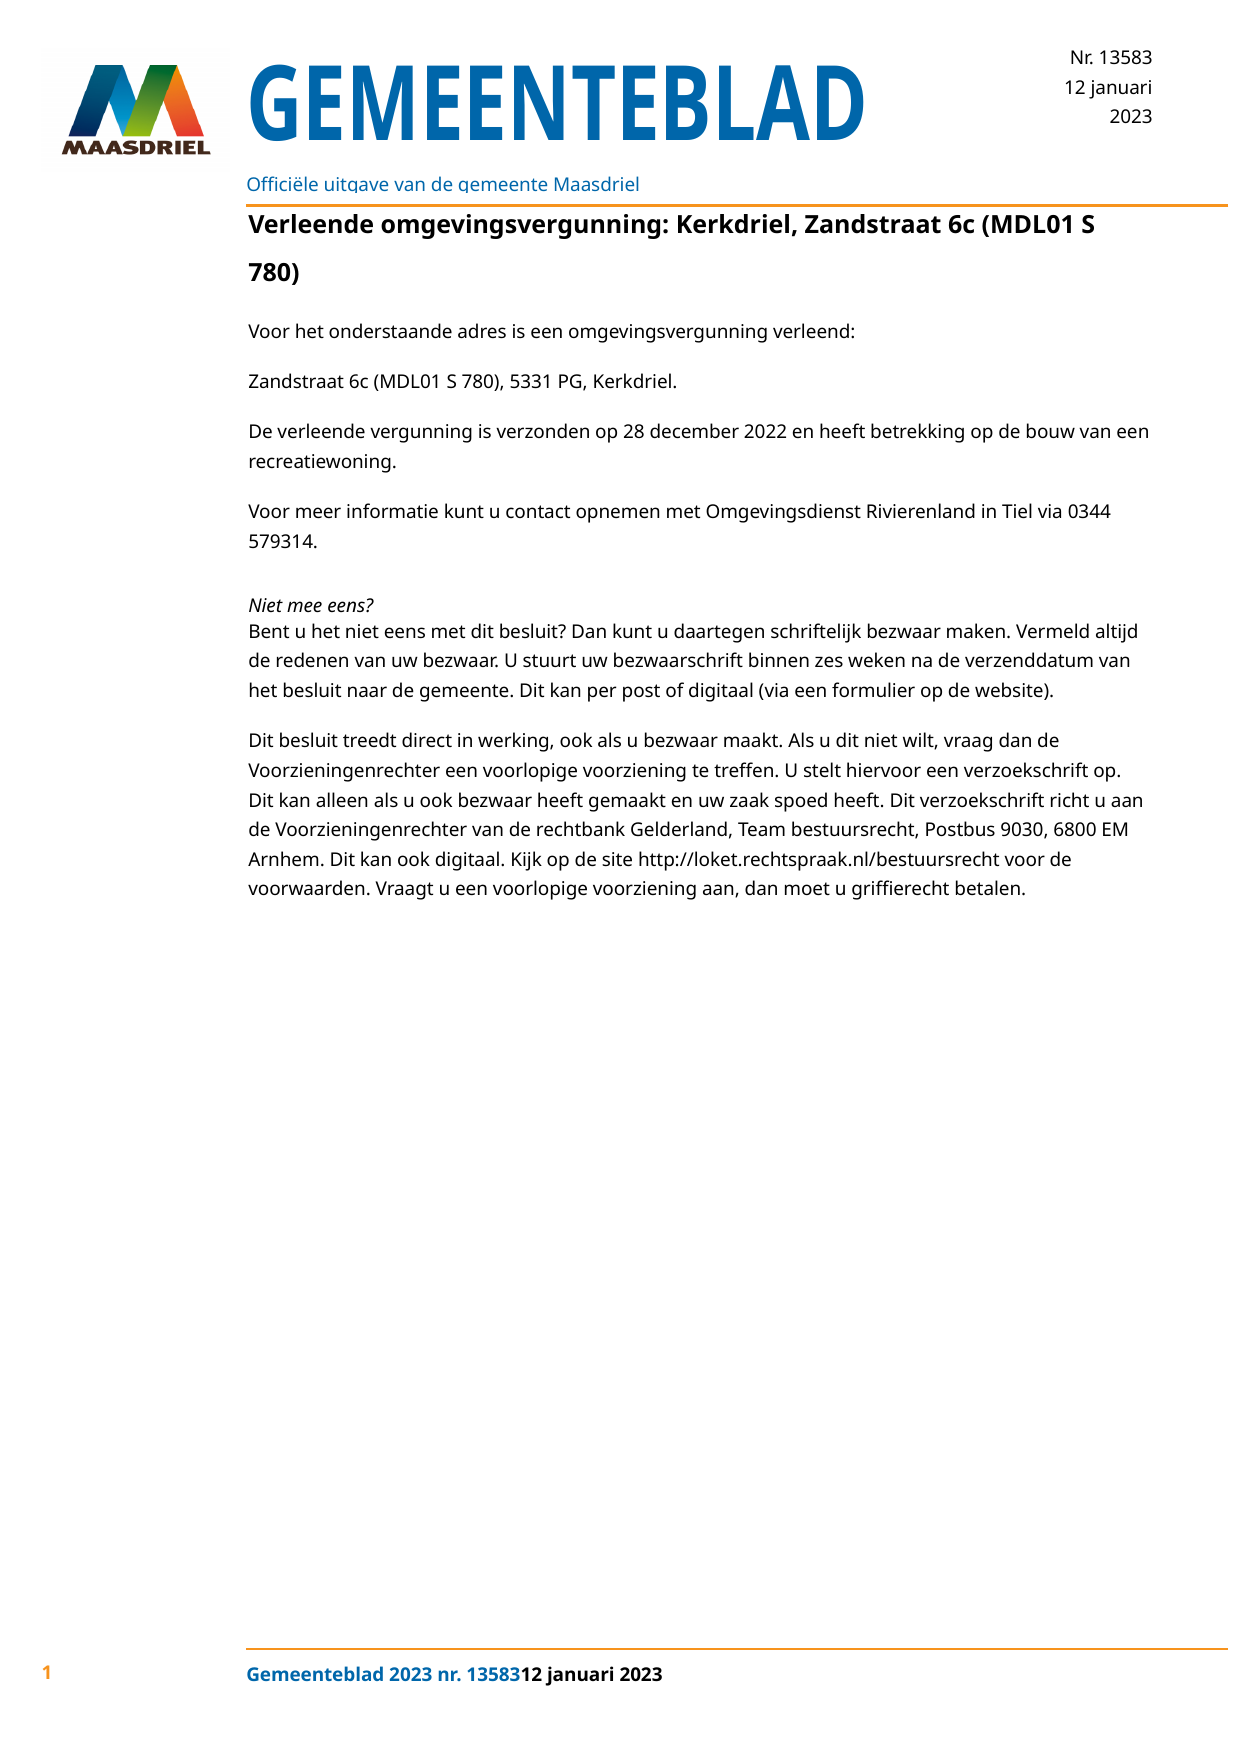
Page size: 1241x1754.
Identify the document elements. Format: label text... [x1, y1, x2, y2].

text Voor het onderstaande adres is een omgevingsvergunning verleend: [248, 318, 1152, 344]
text Verleende omgevingsvergunning: Kerkdriel, Zandstraat 6c (MDL01 S 780) [248, 207, 1152, 288]
picture [41, 47, 231, 172]
text Voor meer informatie kunt u contact opnemen met Omgevingsdienst Rivierenland in Tiel via 0344 579314. [248, 499, 1152, 554]
text Niet mee eens? [248, 592, 1152, 618]
text Dit besluit treedt direct in werking, ook als u bezwaar maakt. Als u dit niet wilt, vraag dan de Voorzieningenrechter een voorlopige voorziening te treffen. U stelt hiervoor een verzoekschrift op. Dit kan alleen als u ook bezwaar heeft gemaakt en uw zaak spoed heeft. Dit verzoekschrift richt u aan de Voorzieningenrechter van de rechtbank Gelderland, Team bestuursrecht, Postbus 9030, 6800 EM Arnhem. Dit kan ook digitaal. Kijk op de site http://loket.rechtspraak.nl/bestuursrecht voor de voorwaarden. Vraagt u een voorlopige voorziening aan, dan moet u griffierecht betalen. [248, 728, 1152, 901]
text De verleende vergunning is verzonden op 28 december 2022 en heeft betrekking op de bouw van een recreatiewoning. [248, 419, 1152, 474]
text Bent u het niet eens met dit besluit? Dan kunt u daartegen schriftelijk bezwaar maken. Vermeld altijd de redenen van uw bezwaar. U stuurt uw bezwaarschrift binnen zes weken na de verzenddatum van het besluit naar de gemeente. Dit kan per post of digitaal (via een formulier op de website). [248, 618, 1152, 703]
text Zandstraat 6c (MDL01 S 780), 5331 PG, Kerkdriel. [248, 368, 1152, 394]
